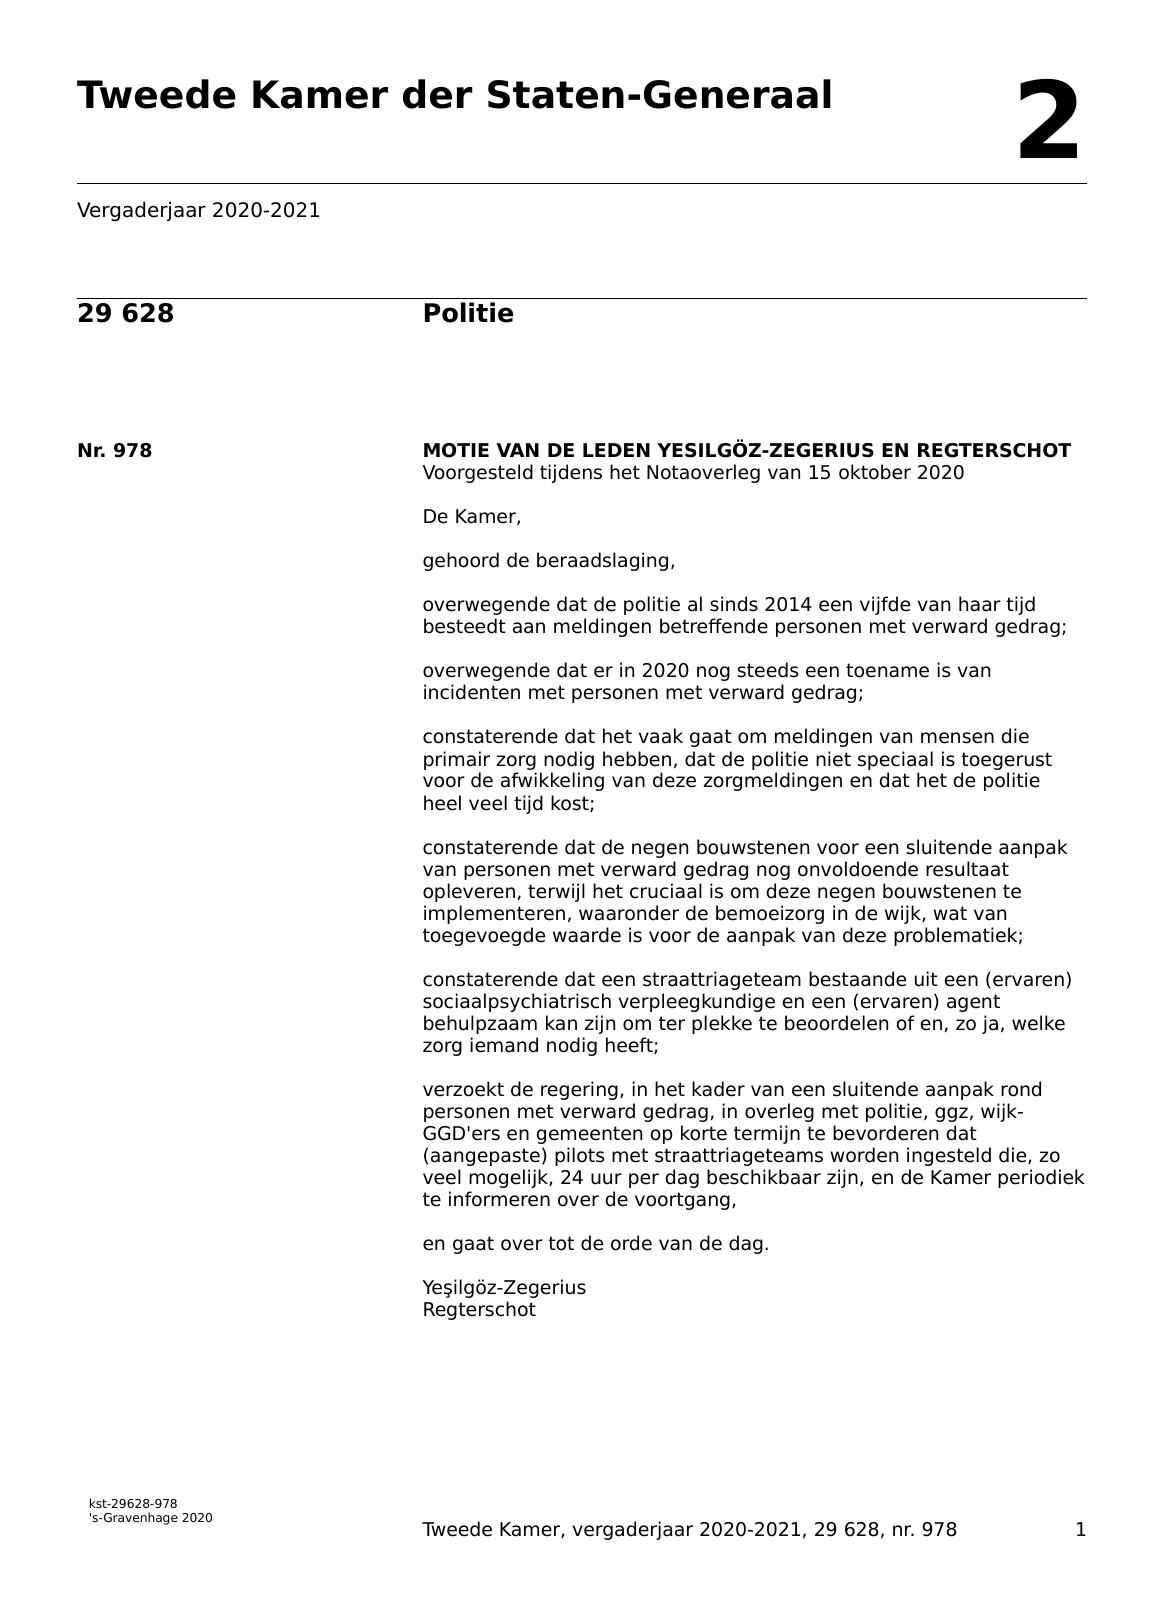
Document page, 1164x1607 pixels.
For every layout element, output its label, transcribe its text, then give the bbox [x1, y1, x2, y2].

table_header 2 [886, 59, 1087, 183]
text Yeşilgöz-Zegerius [422, 1277, 1087, 1299]
text overwegende dat er in 2020 nog steeds een toename is van incidenten met personen met verward gedrag; [422, 660, 1087, 704]
text overwegende dat de politie al sinds 2014 een vijfde van haar tijd besteedt aan meldingen betreffende personen met verward gedrag; [422, 594, 1087, 638]
table_cell Vergaderjaar 2020-2021 [77, 184, 1087, 298]
text 's-Gravenhage 2020 [88, 1511, 323, 1525]
subtitle 29 628 Politie [77, 299, 1087, 329]
text en gaat over tot de orde van de dag. [422, 1233, 1087, 1255]
text verzoekt de regering, in het kader van een sluitende aanpak rond personen met verward gedrag, in overleg met politie, ggz, wijk-GGD'ers en gemeenten op korte termijn te bevorderen dat (aangepaste) pilots met straattriageteams worden ingesteld die, zo veel mogelijk, 24 uur per dag beschikbaar zijn, en de Kamer periodiek te informeren over de voortgang, [422, 1079, 1087, 1211]
text constaterende dat de negen bouwstenen voor een sluitende aanpak van personen met verward gedrag nog onvoldoende resultaat opleveren, terwijl het cruciaal is om deze negen bouwstenen te implementeren, waaronder de bemoeizorg in de wijk, wat van toegevoegde waarde is voor de aanpak van deze problematiek; [422, 837, 1087, 946]
text kst-29628-978 [88, 1497, 323, 1511]
subtitle Nr. 978 MOTIE VAN DE LEDEN YESILGÖZ-ZEGERIUS EN REGTERSCHOT [77, 440, 1087, 462]
table_header Tweede Kamer der Staten-Generaal [77, 59, 886, 183]
text De Kamer, [422, 506, 1087, 528]
text constaterende dat een straattriageteam bestaande uit een (ervaren) sociaalpsychiatrisch verpleegkundige en een (ervaren) agent behulpzaam kan zijn om ter plekke te beoordelen of en, zo ja, welke zorg iemand nodig heeft; [422, 969, 1087, 1057]
text Regterschot [422, 1299, 1087, 1321]
text constaterende dat het vaak gaat om meldingen van mensen die primair zorg nodig hebben, dat de politie niet speciaal is toegerust voor de afwikkeling van deze zorgmeldingen en dat het de politie heel veel tijd kost; [422, 726, 1087, 814]
text Voorgesteld tijdens het Notaoverleg van 15 oktober 2020 [422, 462, 1087, 484]
text gehoord de beraadslaging, [422, 550, 1087, 572]
